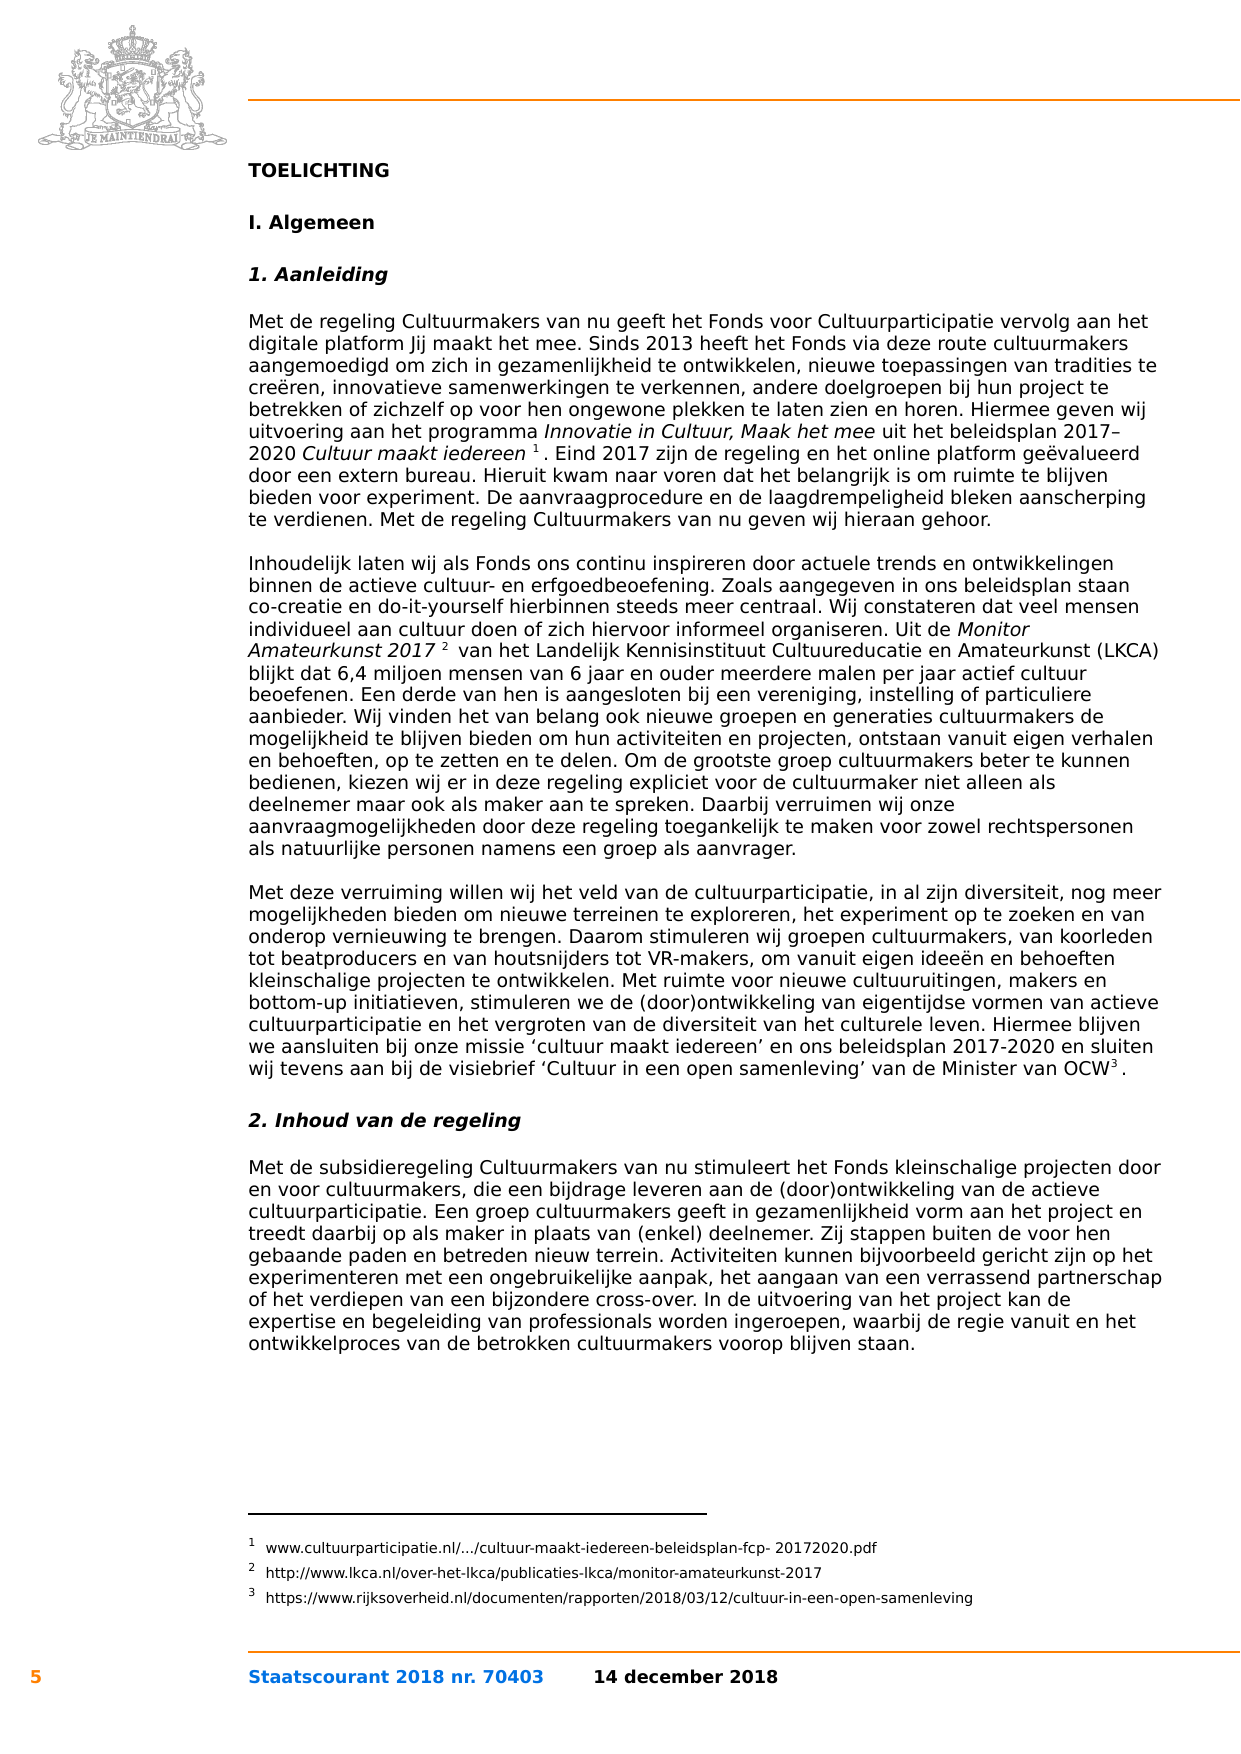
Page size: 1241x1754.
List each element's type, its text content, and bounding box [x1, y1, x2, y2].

text Met deze verruiming willen wij het veld van de cultuurparticipatie, in al zijn diversiteit, nog meer mogelijkheden bieden om nieuwe terreinen te exploreren, het experiment op te zoeken en van onderop vernieuwing te brengen. Daarom stimuleren wij groepen cultuurmakers, van koorleden tot beatproducers en van houtsnijders tot VR-makers, om vanuit eigen ideeën en behoeften kleinschalige projecten te ontwikkelen. Met ruimte voor nieuwe cultuuruitingen, makers en bottom-up initiatieven, stimuleren we de (door)ontwikkeling van eigentijdse vormen van actieve cultuurparticipatie en het vergroten van de diversiteit van het culturele leven. Hiermee blijven we aansluiten bij onze missie ‘cultuur maakt iedereen’ en ons beleidsplan 2017-2020 en sluiten wij tevens aan bij de visiebrief ‘Cultuur in een open samenleving’ van de Minister van OCW. [248, 882, 1163, 1080]
text http://www.lkca.nl/over-het-lkca/publicaties-lkca/monitor-amateurkunst-2017 [248, 1561, 1163, 1583]
text https://www.rijksoverheid.nl/documenten/rapporten/2018/03/12/cultuur-in-een-open-samenleving [248, 1586, 1163, 1608]
text Inhoudelijk laten wij als Fonds ons continu inspireren door actuele trends en ontwikkelingen binnen de actieve cultuur- en erfgoedbeoefening. Zoals aangegeven in ons beleidsplan staan co-creatie en do-it-yourself hierbinnen steeds meer centraal. Wij constateren dat veel mensen individueel aan cultuur doen of zich hiervoor informeel organiseren. Uit de Monitor Amateurkunst 2017 van het Landelijk Kennisinstituut Cultuureducatie en Amateurkunst (LKCA) blijkt dat 6,4 miljoen mensen van 6 jaar en ouder meerdere malen per jaar actief cultuur beoefenen. Een derde van hen is aangesloten bij een vereniging, instelling of particuliere aanbieder. Wij vinden het van belang ook nieuwe groepen en generaties cultuurmakers de mogelijkheid te blijven bieden om hun activiteiten en projecten, ontstaan vanuit eigen verhalen en behoeften, op te zetten en te delen. Om de grootste groep cultuurmakers beter te kunnen bedienen, kiezen wij er in deze regeling expliciet voor de cultuurmaker niet alleen als deelnemer maar ook als maker aan te spreken. Daarbij verruimen wij onze aanvraagmogelijkheden door deze regeling toegankelijk te maken voor zowel rechtspersonen als natuurlijke personen namens een groep als aanvrager. [248, 552, 1163, 860]
picture [38, 25, 227, 150]
subtitle 1. Aanleiding [248, 264, 1163, 286]
text Met de subsidieregeling Cultuurmakers van nu stimuleert het Fonds kleinschalige projecten door en voor cultuurmakers, die een bijdrage leveren aan de (door)ontwikkeling van de actieve cultuurparticipatie. Een groep cultuurmakers geeft in gezamenlijkheid vorm aan het project en treedt daarbij op als maker in plaats van (enkel) deelnemer. Zij stappen buiten de voor hen gebaande paden en betreden nieuw terrein. Activiteiten kunnen bijvoorbeeld gericht zijn op het experimenteren met een ongebruikelijke aanpak, het aangaan van een verrassend partnerschap of het verdiepen van een bijzondere cross-over. In de uitvoering van het project kan de expertise en begeleiding van professionals worden ingeroepen, waarbij de regie vanuit en het ontwikkelproces van de betrokken cultuurmakers voorop blijven staan. [248, 1157, 1163, 1355]
subtitle I. Algemeen [248, 212, 1163, 234]
text www.cultuurparticipatie.nl/.../cultuur-maakt-iedereen-beleidsplan-fcp- 20172020.pdf [248, 1536, 1163, 1558]
subtitle 2. Inhoud van de regeling [248, 1110, 1163, 1132]
subtitle TOELICHTING [248, 160, 1163, 182]
text Met de regeling Cultuurmakers van nu geeft het Fonds voor Cultuurparticipatie vervolg aan het digitale platform Jij maakt het mee. Sinds 2013 heeft het Fonds via deze route cultuurmakers aangemoedigd om zich in gezamenlijkheid te ontwikkelen, nieuwe toepassingen van tradities te creëren, innovatieve samenwerkingen te verkennen, andere doelgroepen bij hun project te betrekken of zichzelf op voor hen ongewone plekken te laten zien en horen. Hiermee geven wij uitvoering aan het programma Innovatie in Cultuur, Maak het mee uit het beleidsplan 2017–2020 Cultuur maakt iedereen . Eind 2017 zijn de regeling en het online platform geëvalueerd door een extern bureau. Hieruit kwam naar voren dat het belangrijk is om ruimte te blijven bieden voor experiment. De aanvraagprocedure en de laagdrempeligheid bleken aanscherping te verdienen. Met de regeling Cultuurmakers van nu geven wij hieraan gehoor. [248, 311, 1163, 531]
